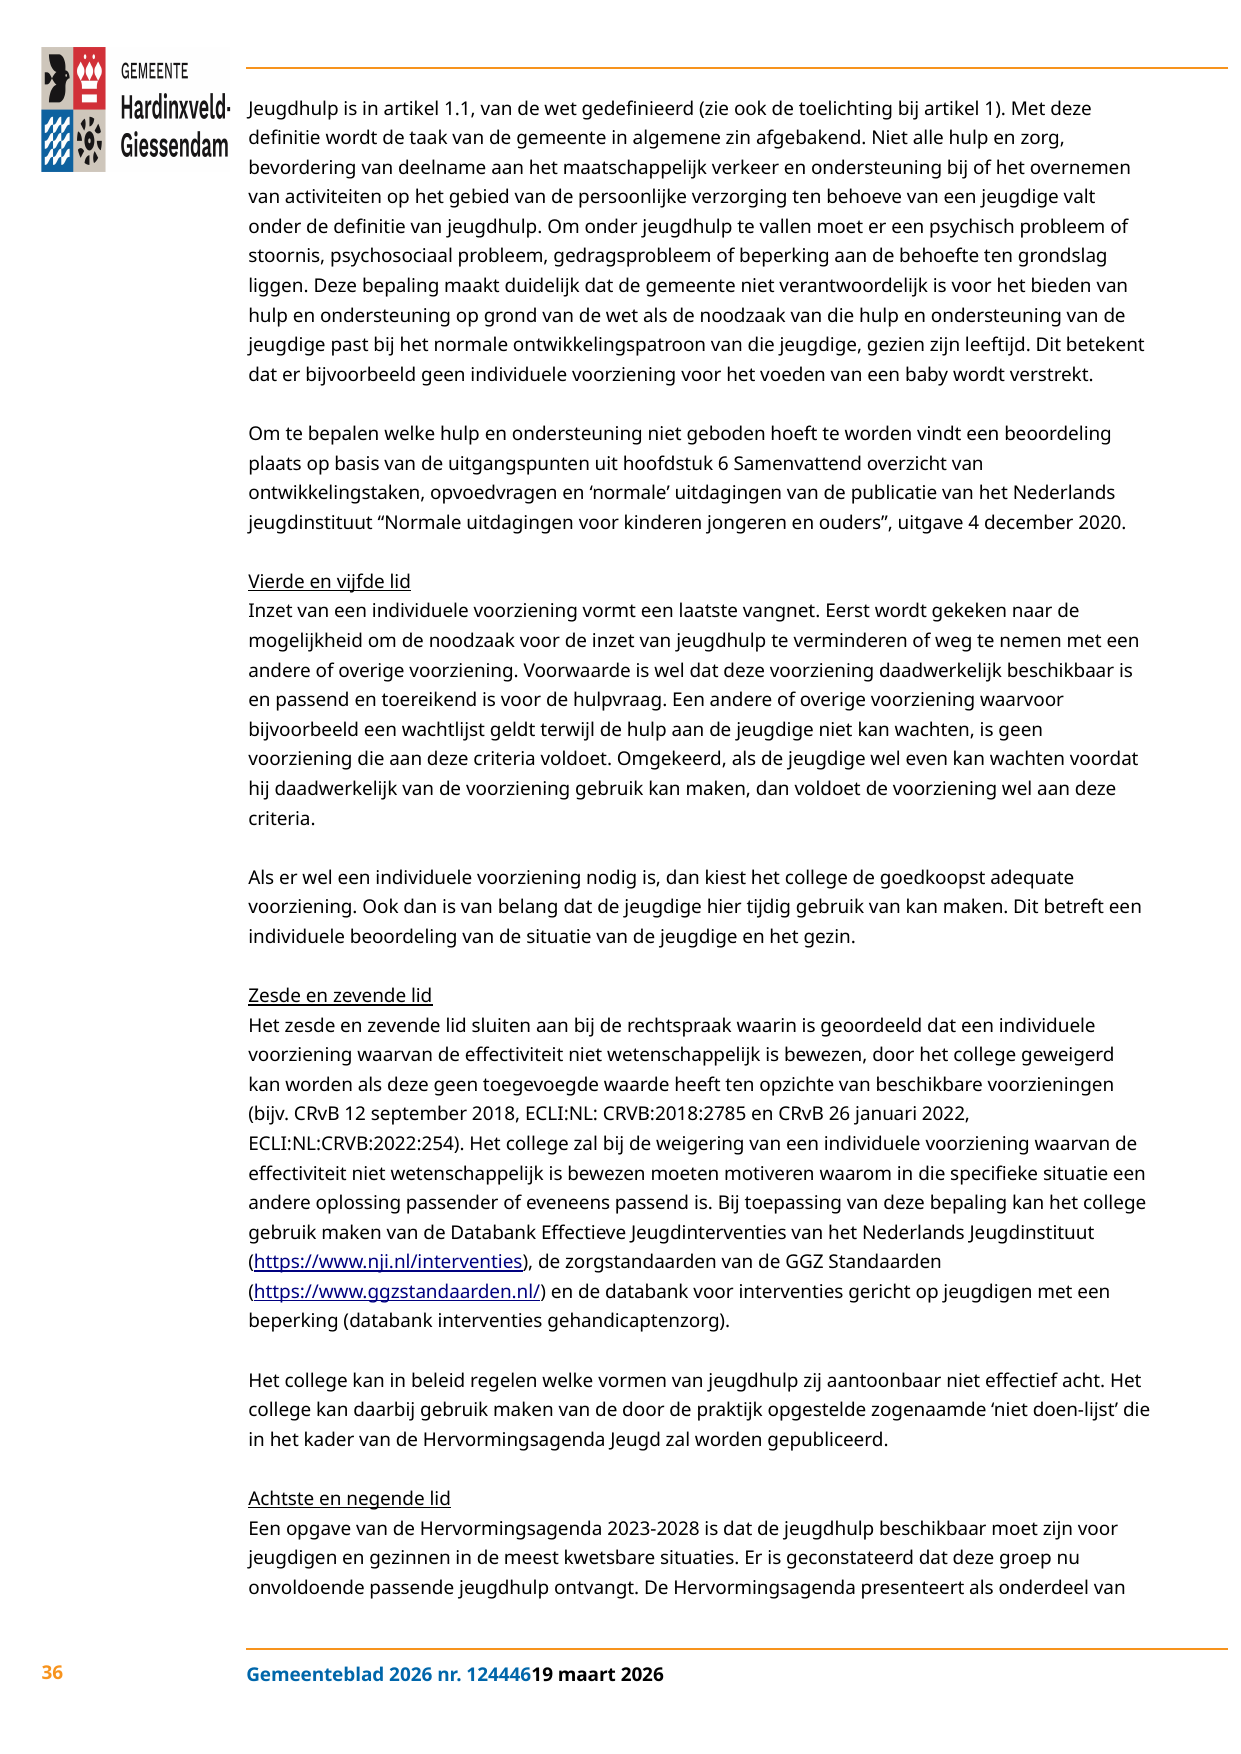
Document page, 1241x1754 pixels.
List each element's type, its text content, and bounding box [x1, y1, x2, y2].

text Als er wel een individuele voorziening nodig is, dan kiest het college de goedkoopst adequate voorziening. Ook dan is van belang dat de jeugdige hier tijdig gebruik van kan maken. Dit betreft een individuele beoordeling van de situatie van de jeugdige en het gezin. [248, 864, 1152, 949]
text Het zesde en zevende lid sluiten aan bij de rechtspraak waarin is geoordeeld dat een individuele voorziening waarvan de effectiviteit niet wetenschappelijk is bewezen, door het college geweigerd kan worden als deze geen toegevoegde waarde heeft ten opzichte van beschikbare voorzieningen (bijv. CRvB 12 september 2018, ECLI:NL: CRVB:2018:2785 en CRvB 26 januari 2022, ECLI:NL:CRVB:2022:254). Het college zal bij de weigering van een individuele voorziening waarvan de effectiviteit niet wetenschappelijk is bewezen moeten motiveren waarom in die specifieke situatie een andere oplossing passender of eveneens passend is. Bij toepassing van deze bepaling kan het college gebruik maken van de Databank Effectieve Jeugdinterventies van het Nederlands Jeugdinstituut (https://www.nji.nl/interventies), de zorgstandaarden van de GGZ Standaarden (https://www.ggzstandaarden.nl/) en de databank voor interventies gericht op jeugdigen met een beperking (databank interventies gehandicaptenzorg). [248, 1012, 1152, 1333]
text Zesde en zevende lid [248, 982, 1152, 1008]
text Het college kan in beleid regelen welke vormen van jeugdhulp zij aantoonbaar niet effectief acht. Het college kan daarbij gebruik maken van de door de praktijk opgestelde zogenaamde ‘niet doen-lijst’ die in het kader van de Hervormingsagenda Jeugd zal worden gepubliceerd. [248, 1367, 1152, 1452]
text Achtste en negende lid [248, 1485, 1152, 1511]
text Om te bepalen welke hulp en ondersteuning niet geboden hoeft te worden vindt een beoordeling plaats op basis van de uitgangspunten uit hoofdstuk 6 Samenvattend overzicht van ontwikkelingstaken, opvoedvragen en ‘normale’ uitdagingen van de publicatie van het Nederlands jeugdinstituut “Normale uitdagingen voor kinderen jongeren en ouders”, uitgave 4 december 2020. [248, 420, 1152, 535]
text Inzet van een individuele voorziening vormt een laatste vangnet. Eerst wordt gekeken naar de mogelijkheid om de noodzaak voor de inzet van jeugdhulp te verminderen of weg te nemen met een andere of overige voorziening. Voorwaarde is wel dat deze voorziening daadwerkelijk beschikbaar is en passend en toereikend is voor de hulpvraag. Een andere of overige voorziening waarvoor bijvoorbeeld een wachtlijst geldt terwijl de hulp aan de jeugdige niet kan wachten, is geen voorziening die aan deze criteria voldoet. Omgekeerd, als de jeugdige wel even kan wachten voordat hij daadwerkelijk van de voorziening gebruik kan maken, dan voldoet de voorziening wel aan deze criteria. [248, 598, 1152, 831]
picture [41, 47, 231, 172]
text Vierde en vijfde lid [248, 568, 1152, 594]
text Jeugdhulp is in artikel 1.1, van de wet gedefinieerd (zie ook de toelichting bij artikel 1). Met deze definitie wordt de taak van de gemeente in algemene zin afgebakend. Niet alle hulp en zorg, bevordering van deelname aan het maatschappelijk verkeer en ondersteuning bij of het overnemen van activiteiten op het gebied van de persoonlijke verzorging ten behoeve van een jeugdige valt onder de definitie van jeugdhulp. Om onder jeugdhulp te vallen moet er een psychisch probleem of stoornis, psychosociaal probleem, gedragsprobleem of beperking aan de behoefte ten grondslag liggen. Deze bepaling maakt duidelijk dat de gemeente niet verantwoordelijk is voor het bieden van hulp en ondersteuning op grond van de wet als de noodzaak van die hulp en ondersteuning van de jeugdige past bij het normale ontwikkelingspatroon van die jeugdige, gezien zijn leeftijd. Dit betekent dat er bijvoorbeeld geen individuele voorziening voor het voeden van een baby wordt verstrekt. [248, 95, 1152, 387]
text Een opgave van de Hervormingsagenda 2023-2028 is dat de jeugdhulp beschikbaar moet zijn voor jeugdigen en gezinnen in de meest kwetsbare situaties. Er is geconstateerd dat deze groep nu onvoldoende passende jeugdhulp ontvangt. De Hervormingsagenda presenteert als onderdeel van [248, 1515, 1152, 1600]
